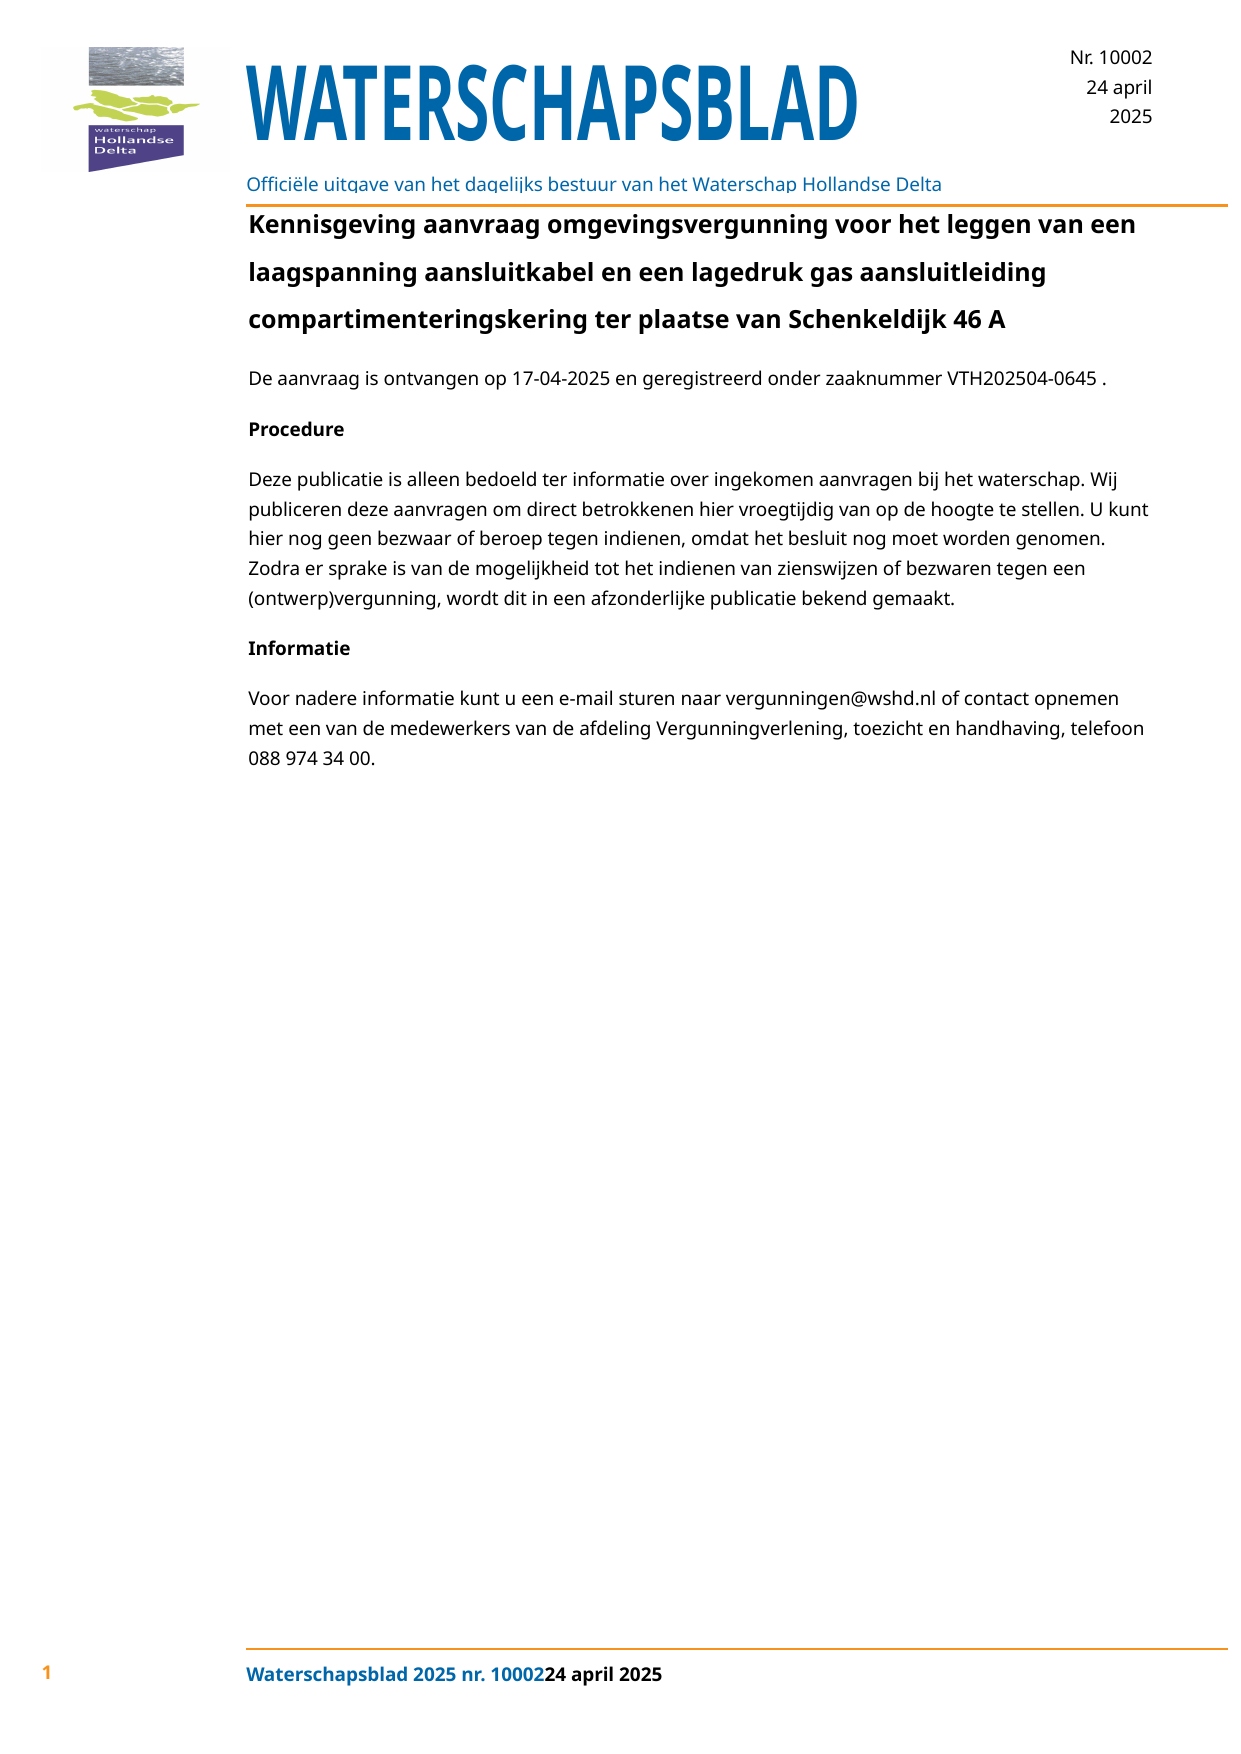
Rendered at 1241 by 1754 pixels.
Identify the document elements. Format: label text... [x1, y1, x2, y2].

text Procedure [248, 416, 1152, 442]
picture [41, 47, 231, 172]
text De aanvraag is ontvangen op 17-04-2025 en geregistreerd onder zaaknummer VTH202504-0645 . [248, 366, 1152, 391]
text Voor nadere informatie kunt u een e-mail sturen naar vergunningen@wshd.nl of contact opnemen met een van de medewerkers van de afdeling Vergunningverlening, toezicht en handhaving, telefoon 088 974 34 00. [248, 686, 1152, 770]
text Deze publicatie is alleen bedoeld ter informatie over ingekomen aanvragen bij het waterschap. Wij publiceren deze aanvragen om direct betrokkenen hier vroegtijdig van op de hoogte te stellen. U kunt hier nog geen bezwaar of beroep tegen indienen, omdat het besluit nog moet worden genomen. Zodra er sprake is van de mogelijkheid tot het indienen van zienswijzen of bezwaren tegen een (ontwerp)vergunning, wordt dit in een afzonderlijke publicatie bekend gemaakt. [248, 466, 1152, 610]
text Kennisgeving aanvraag omgevingsvergunning voor het leggen van een laagspanning aansluitkabel en een lagedruk gas aansluitleiding compartimenteringskering ter plaatse van Schenkeldijk 46 A [248, 207, 1152, 336]
text Informatie [248, 635, 1152, 661]
